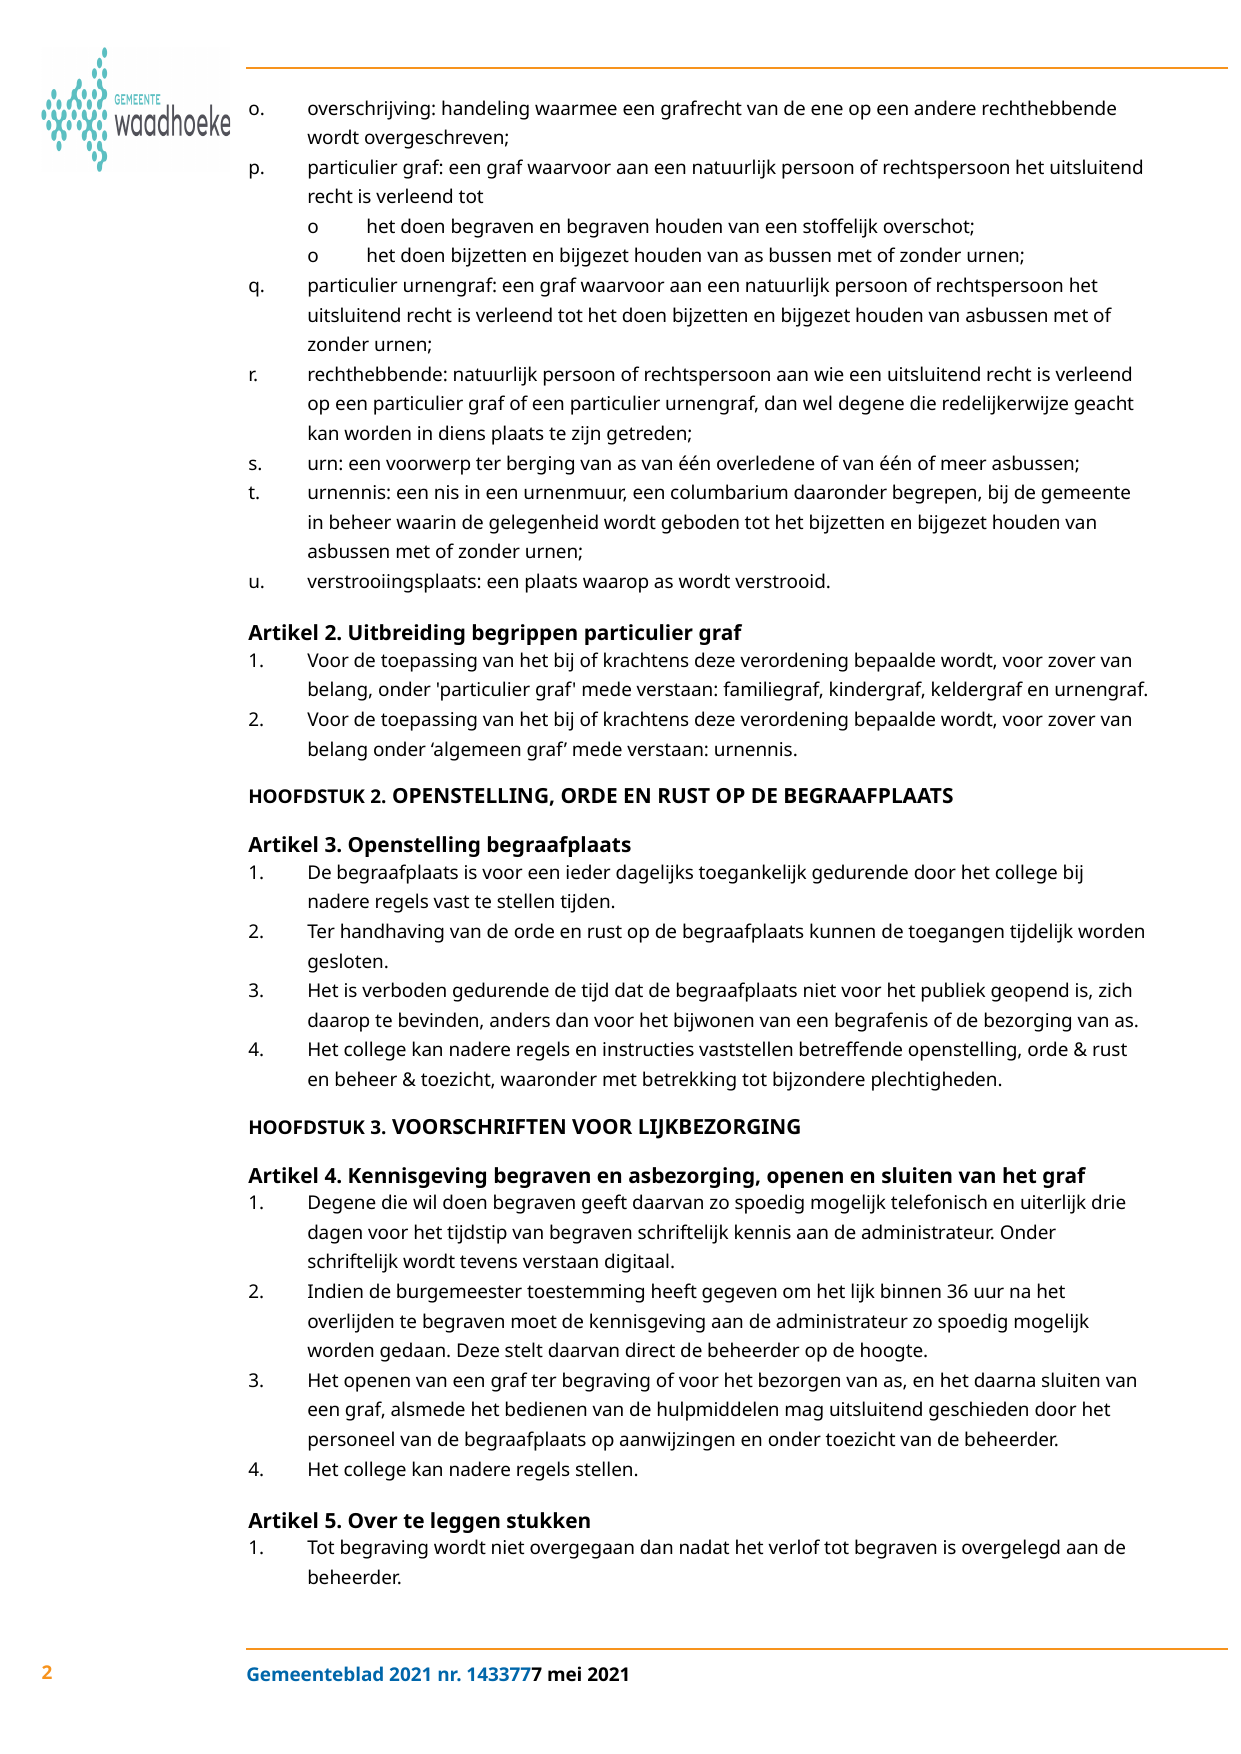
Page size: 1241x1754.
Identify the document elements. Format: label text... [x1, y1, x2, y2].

picture [41, 47, 231, 172]
list particulier graf: een graf waarvoor aan een natuurlijk persoon of rechtspersoon het uitsluitend recht is verleend tot [248, 154, 1152, 209]
list urnennis: een nis in een urnenmuur, een columbarium daaronder begrepen, bij de gemeente in beheer waarin de gelegenheid wordt geboden tot het bijzetten en bijgezet houden van asbussen met of zonder urnen; [248, 479, 1152, 564]
text Artikel 4. Kennisgeving begraven en asbezorging, openen en sluiten van het graf [248, 1161, 1152, 1189]
list Voor de toepassing van het bij of krachtens deze verordening bepaalde wordt, voor zover van belang, onder 'particulier graf' mede verstaan: familiegraf, kindergraf, keldergraf en urnengraf. [248, 647, 1152, 702]
list verstrooiingsplaats: een plaats waarop as wordt verstrooid. [248, 568, 1152, 594]
list overschrijving: handeling waarmee een grafrecht van de ene op een andere rechthebbende wordt overgeschreven; [248, 95, 1152, 150]
list het doen bijzetten en bijgezet houden van as bussen met of zonder urnen; [307, 243, 1152, 268]
text HOOFDSTUK 2. OPENSTELLING, ORDE EN RUST OP DE BEGRAAFPLAATS [248, 781, 1152, 810]
list het doen begraven en begraven houden van een stoffelijk overschot; [307, 213, 1152, 239]
text HOOFDSTUK 3. VOORSCHRIFTEN VOOR LIJKBEZORGING [248, 1112, 1152, 1140]
list urn: een voorwerp ter berging van as van één overledene of van één of meer asbussen; [248, 450, 1152, 476]
list Het college kan nadere regels en instructies vaststellen betreffende openstelling, orde & rust en beheer & toezicht, waaronder met betrekking tot bijzondere plechtigheden. [248, 1037, 1152, 1092]
list Het is verboden gedurende de tijd dat de begraafplaats niet voor het publiek geopend is, zich daarop te bevinden, anders dan voor het bijwonen van een begrafenis of de bezorging van as. [248, 977, 1152, 1033]
list Ter handhaving van de orde en rust op de begraafplaats kunnen de toegangen tijdelijk worden gesloten. [248, 918, 1152, 973]
text Artikel 3. Openstelling begraafplaats [248, 831, 1152, 859]
list Tot begraving wordt niet overgegaan dan nadat het verlof tot begraven is overgelegd aan de beheerder. [248, 1534, 1152, 1590]
list Voor de toepassing van het bij of krachtens deze verordening bepaalde wordt, voor zover van belang onder ‘algemeen graf’ mede verstaan: urnennis. [248, 706, 1152, 761]
list Het college kan nadere regels stellen. [248, 1456, 1152, 1481]
text Artikel 2. Uitbreiding begrippen particulier graf [248, 618, 1152, 647]
list rechthebbende: natuurlijk persoon of rechtspersoon aan wie een uitsluitend recht is verleend op een particulier graf of een particulier urnengraf, dan wel degene die redelijkerwijze geacht kan worden in diens plaats te zijn getreden; [248, 361, 1152, 446]
list Het openen van een graf ter begraving of voor het bezorgen van as, en het daarna sluiten van een graf, alsmede het bedienen van de hulpmiddelen mag uitsluitend geschieden door het personeel van de begraafplaats op aanwijzingen en onder toezicht van de beheerder. [248, 1367, 1152, 1452]
list De begraafplaats is voor een ieder dagelijks toegankelijk gedurende door het college bij nadere regels vast te stellen tijden. [248, 859, 1152, 914]
text Artikel 5. Over te leggen stukken [248, 1506, 1152, 1534]
list Indien de burgemeester toestemming heeft gegeven om het lijk binnen 36 uur na het overlijden te begraven moet de kennisgeving aan de administrateur zo spoedig mogelijk worden gedaan. Deze stelt daarvan direct de beheerder op de hoogte. [248, 1278, 1152, 1363]
list Degene die wil doen begraven geeft daarvan zo spoedig mogelijk telefonisch en uiterlijk drie dagen voor het tijdstip van begraven schriftelijk kennis aan de administrateur. Onder schriftelijk wordt tevens verstaan digitaal. [248, 1189, 1152, 1274]
list particulier urnengraf: een graf waarvoor aan een natuurlijk persoon of rechtspersoon het uitsluitend recht is verleend tot het doen bijzetten en bijgezet houden van asbussen met of zonder urnen; [248, 272, 1152, 357]
